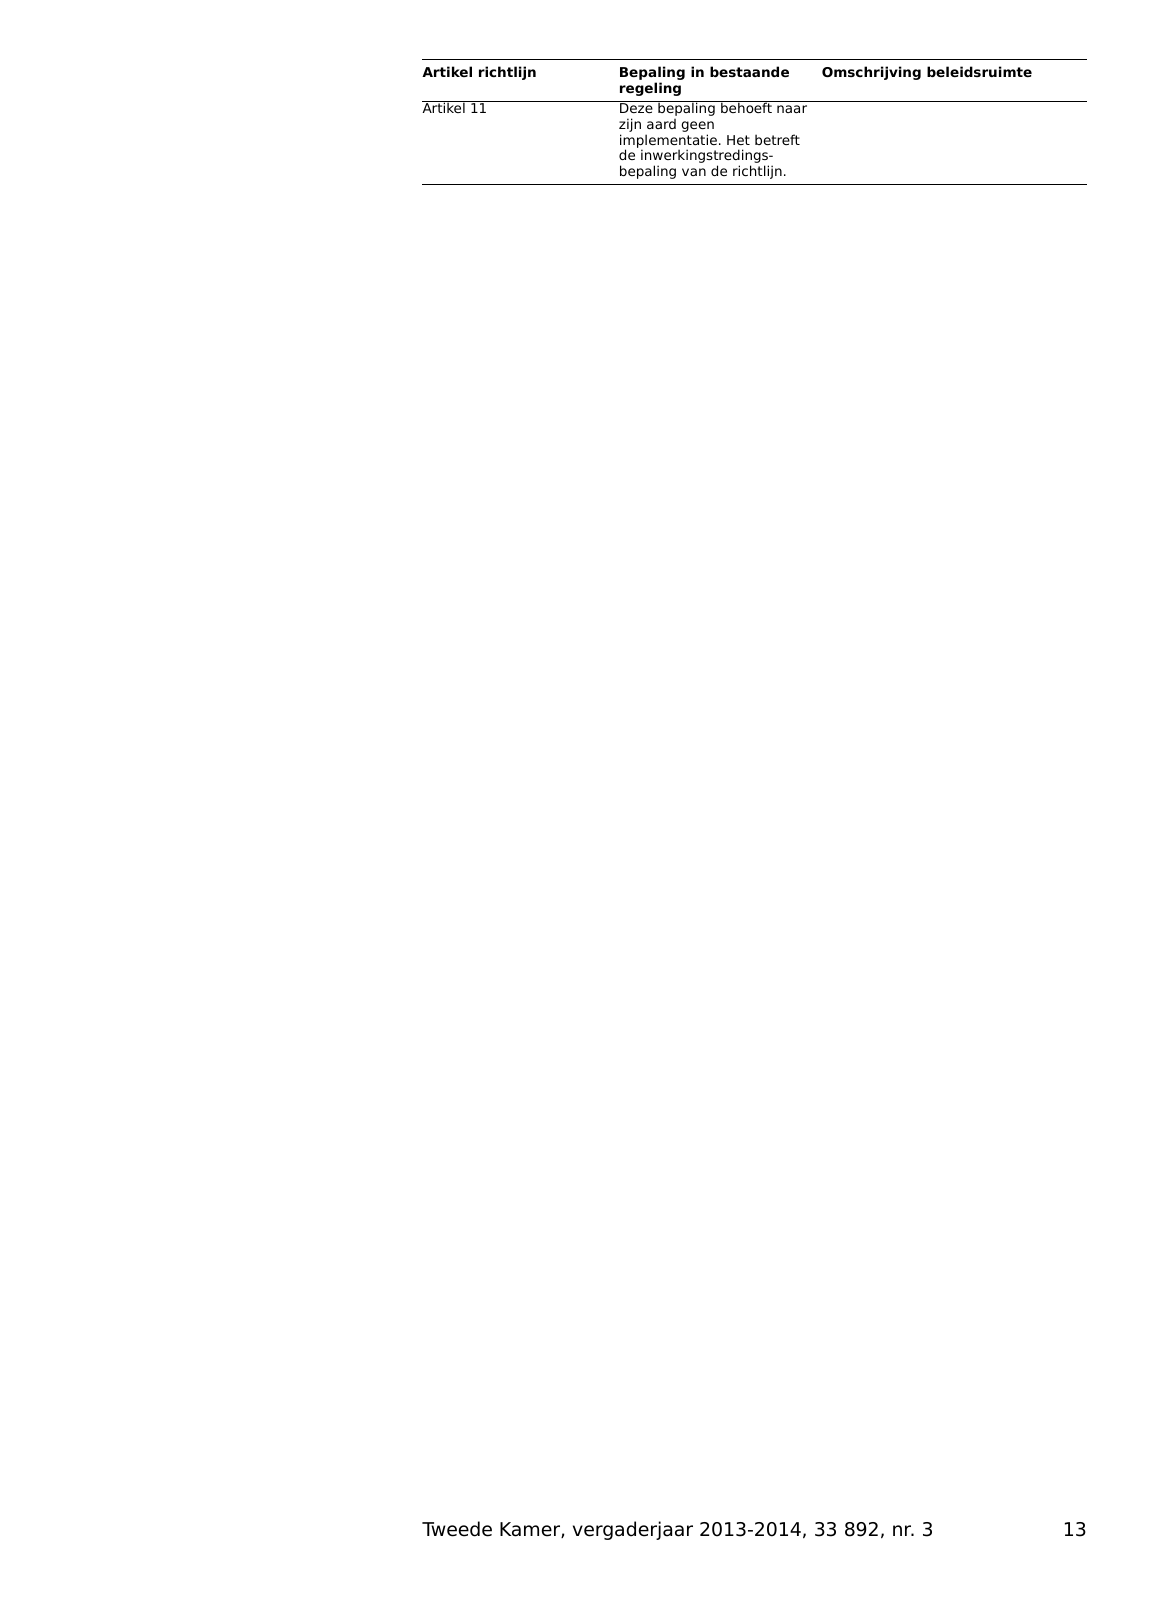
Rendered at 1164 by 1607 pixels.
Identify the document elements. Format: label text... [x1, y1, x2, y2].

table_cell Deze bepaling behoeft naar zijn aard geen implementatie. Het betreft de inwerkingstredings-bepaling van de richtlijn. [613, 102, 816, 184]
table_cell Artikel 11 [422, 102, 613, 184]
table_header Artikel richtlijn [422, 60, 613, 101]
table_header Bepaling in bestaande regeling [613, 60, 816, 101]
table_header Omschrijving beleidsruimte [816, 60, 1087, 101]
table_cell [816, 102, 1087, 184]
